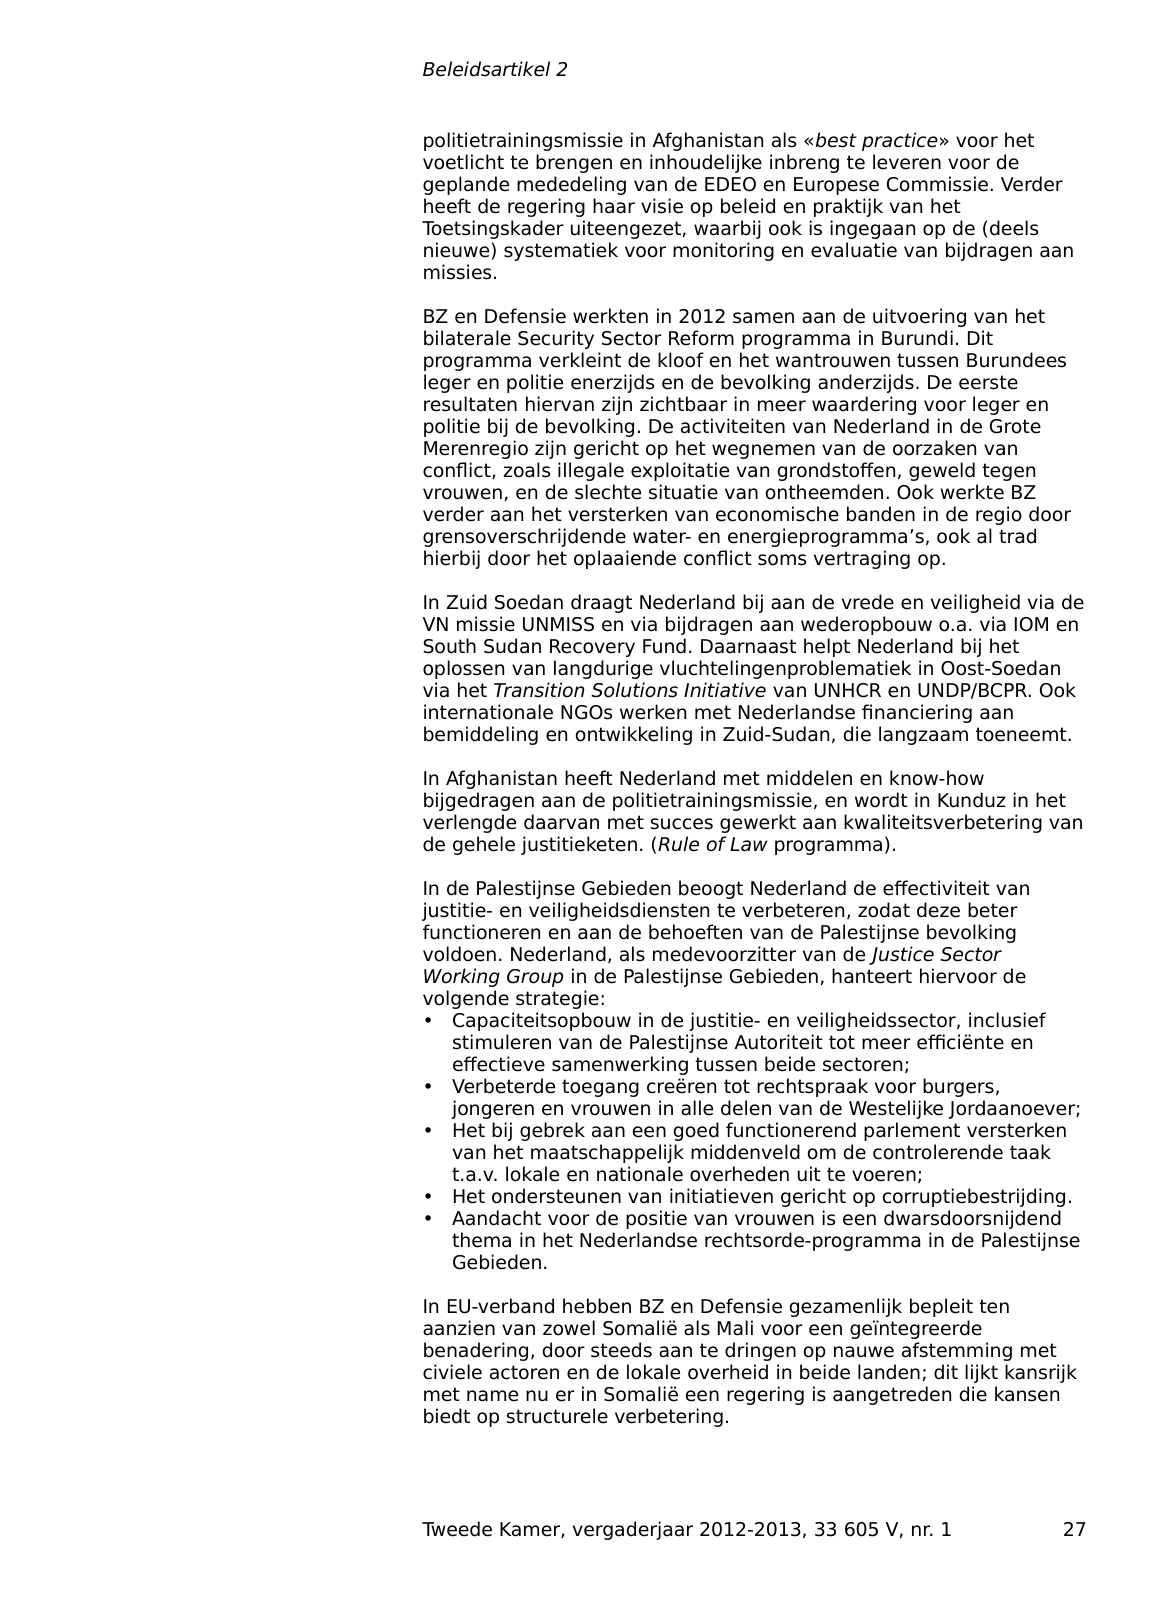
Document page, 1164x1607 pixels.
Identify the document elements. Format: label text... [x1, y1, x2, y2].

text In EU-verband hebben BZ en Defensie gezamenlijk bepleit ten aanzien van zowel Somalië als Mali voor een geïntegreerde benadering, door steeds aan te dringen op nauwe afstemming met civiele actoren en de lokale overheid in beide landen; dit lijkt kansrijk met name nu er in Somalië een regering is aangetreden die kansen biedt op structurele verbetering. [422, 1296, 1087, 1428]
text • Het ondersteunen van initiatieven gericht op corruptiebestrijding. [422, 1186, 1087, 1208]
text In Zuid Soedan draagt Nederland bij aan de vrede en veiligheid via de VN missie UNMISS en via bijdragen aan wederopbouw o.a. via IOM en South Sudan Recovery Fund. Daarnaast helpt Nederland bij het oplossen van langdurige vluchtelingenproblematiek in Oost-Soedan via het Transition Solutions Initiative van UNHCR en UNDP/BCPR. Ook internationale NGOs werken met Nederlandse financiering aan bemiddeling en ontwikkeling in Zuid-Sudan, die langzaam toeneemt. [422, 592, 1087, 746]
text • Verbeterde toegang creëren tot rechtspraak voor burgers, jongeren en vrouwen in alle delen van de Westelijke Jordaanoever; [422, 1076, 1087, 1120]
text BZ en Defensie werkten in 2012 samen aan de uitvoering van het bilaterale Security Sector Reform programma in Burundi. Dit programma verkleint de kloof en het wantrouwen tussen Burundees leger en politie enerzijds en de bevolking anderzijds. De eerste resultaten hiervan zijn zichtbaar in meer waardering voor leger en politie bij de bevolking. De activiteiten van Nederland in de Grote Merenregio zijn gericht op het wegnemen van de oorzaken van conflict, zoals illegale exploitatie van grondstoffen, geweld tegen vrouwen, en de slechte situatie van ontheemden. Ook werkte BZ verder aan het versterken van economische banden in de regio door grensoverschrijdende water- en energieprogramma’s, ook al trad hierbij door het oplaaiende conflict soms vertraging op. [422, 306, 1087, 570]
text In Afghanistan heeft Nederland met middelen en know-how bijgedragen aan de politietrainingsmissie, en wordt in Kunduz in het verlengde daarvan met succes gewerkt aan kwaliteitsverbetering van de gehele justitieketen. (Rule of Law programma). [422, 768, 1087, 856]
text In de Palestijnse Gebieden beoogt Nederland de effectiviteit van justitie- en veiligheidsdiensten te verbeteren, zodat deze beter functioneren en aan de behoeften van de Palestijnse bevolking voldoen. Nederland, als medevoorzitter van de Justice Sector Working Group in de Palestijnse Gebieden, hanteert hiervoor de volgende strategie: [422, 878, 1087, 1010]
text • Het bij gebrek aan een goed functionerend parlement versterken van het maatschappelijk middenveld om de controlerende taak t.a.v. lokale en nationale overheden uit te voeren; [422, 1120, 1087, 1186]
text • Capaciteitsopbouw in de justitie- en veiligheidssector, inclusief stimuleren van de Palestijnse Autoriteit tot meer efficiënte en effectieve samenwerking tussen beide sectoren; [422, 1010, 1087, 1076]
text politietrainingsmissie in Afghanistan als «best practice» voor het voetlicht te brengen en inhoudelijke inbreng te leveren voor de geplande mededeling van de EDEO en Europese Commissie. Verder heeft de regering haar visie op beleid en praktijk van het Toetsingskader uiteengezet, waarbij ook is ingegaan op de (deels nieuwe) systematiek voor monitoring en evaluatie van bijdragen aan missies. [422, 130, 1087, 284]
text • Aandacht voor de positie van vrouwen is een dwarsdoorsnijdend thema in het Nederlandse rechtsorde-programma in de Palestijnse Gebieden. [422, 1208, 1087, 1274]
